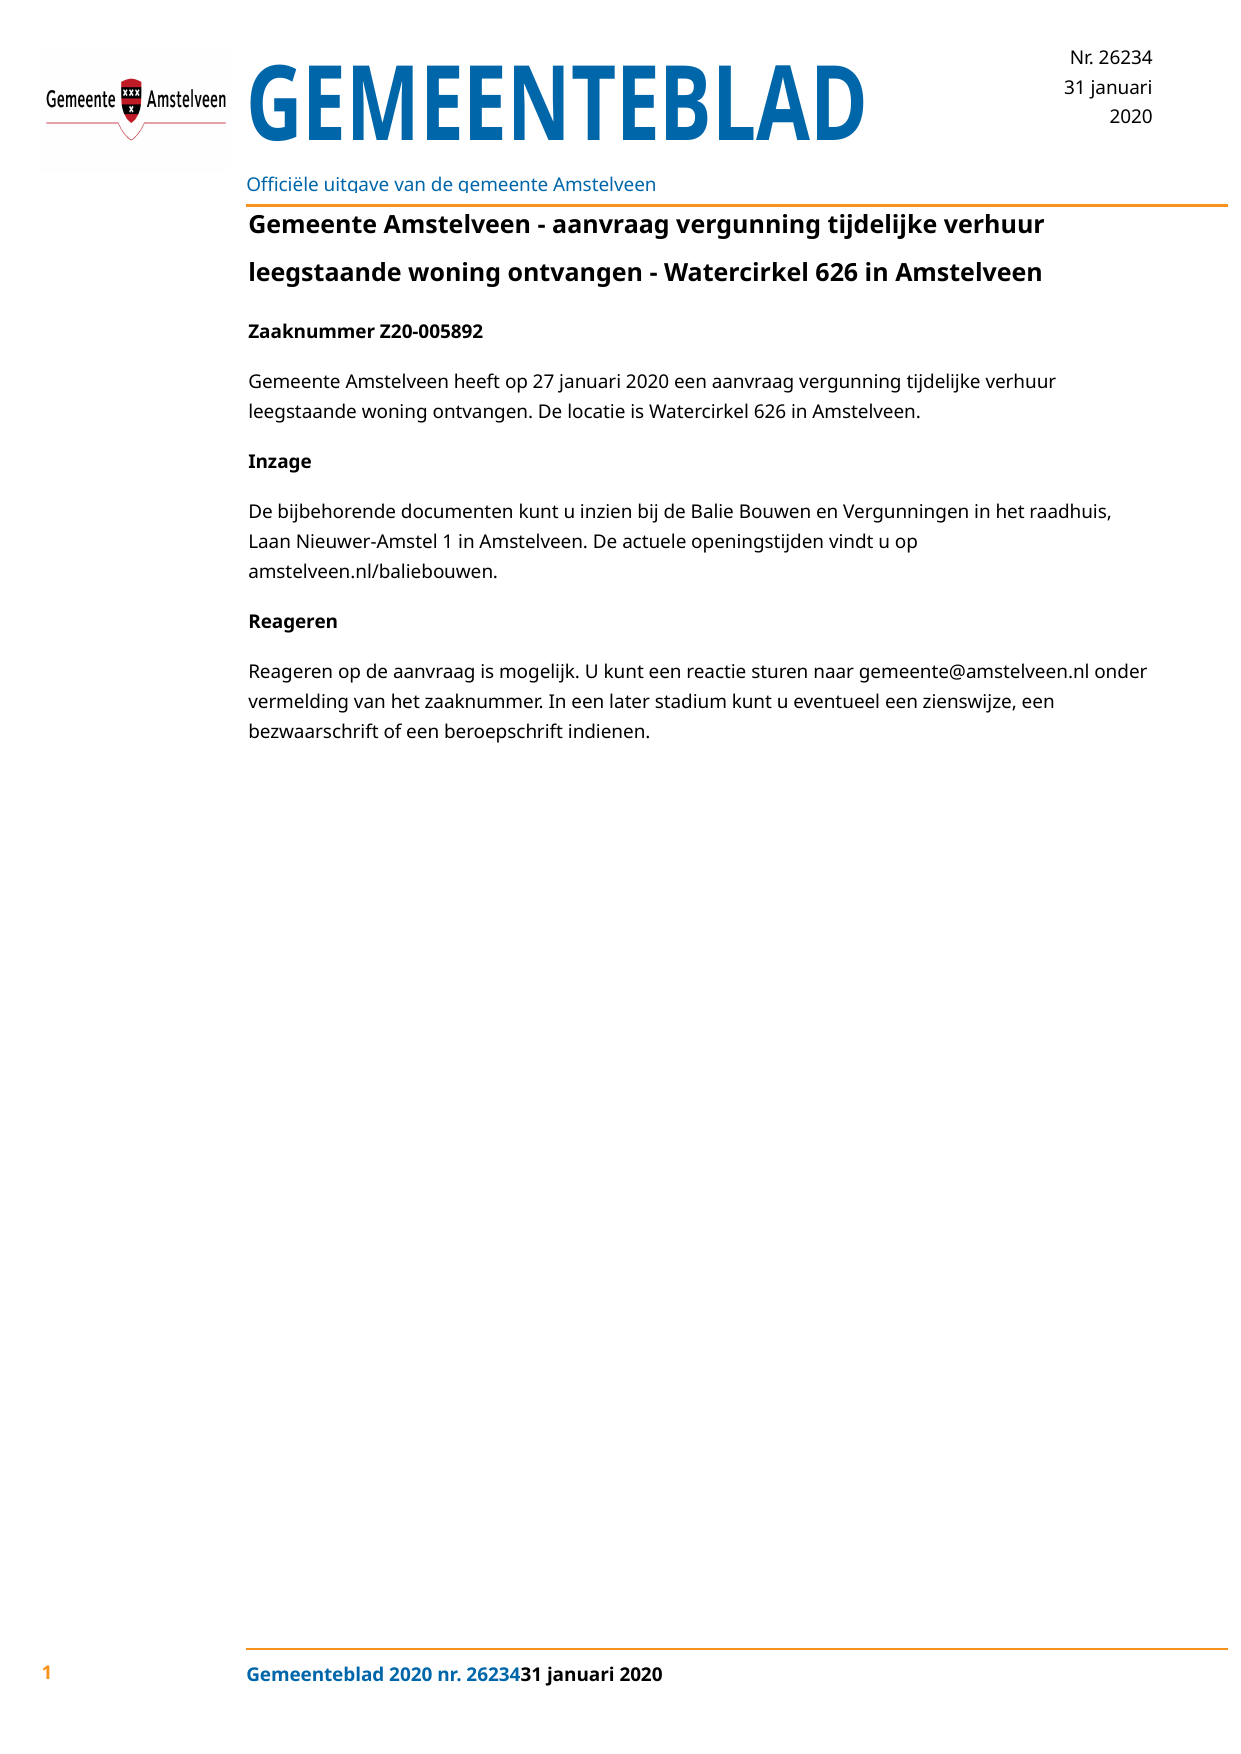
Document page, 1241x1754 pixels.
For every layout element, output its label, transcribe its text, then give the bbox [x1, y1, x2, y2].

text De bijbehorende documenten kunt u inzien bij de Balie Bouwen en Vergunningen in het raadhuis, Laan Nieuwer-Amstel 1 in Amstelveen. De actuele openingstijden vindt u op amstelveen.nl/baliebouwen. [248, 499, 1152, 584]
text Reageren op de aanvraag is mogelijk. U kunt een reactie sturen naar gemeente@amstelveen.nl onder vermelding van het zaaknummer. In een later stadium kunt u eventueel een zienswijze, een bezwaarschrift of een beroepschrift indienen. [248, 659, 1152, 744]
text Inzage [248, 448, 1152, 474]
text Zaaknummer Z20-005892 [248, 318, 1152, 344]
text Reageren [248, 608, 1152, 634]
text Gemeente Amstelveen - aanvraag vergunning tijdelijke verhuur leegstaande woning ontvangen - Watercirkel 626 in Amstelveen [248, 207, 1152, 288]
picture [41, 47, 231, 172]
text Gemeente Amstelveen heeft op 27 januari 2020 een aanvraag vergunning tijdelijke verhuur leegstaande woning ontvangen. De locatie is Watercirkel 626 in Amstelveen. [248, 368, 1152, 424]
